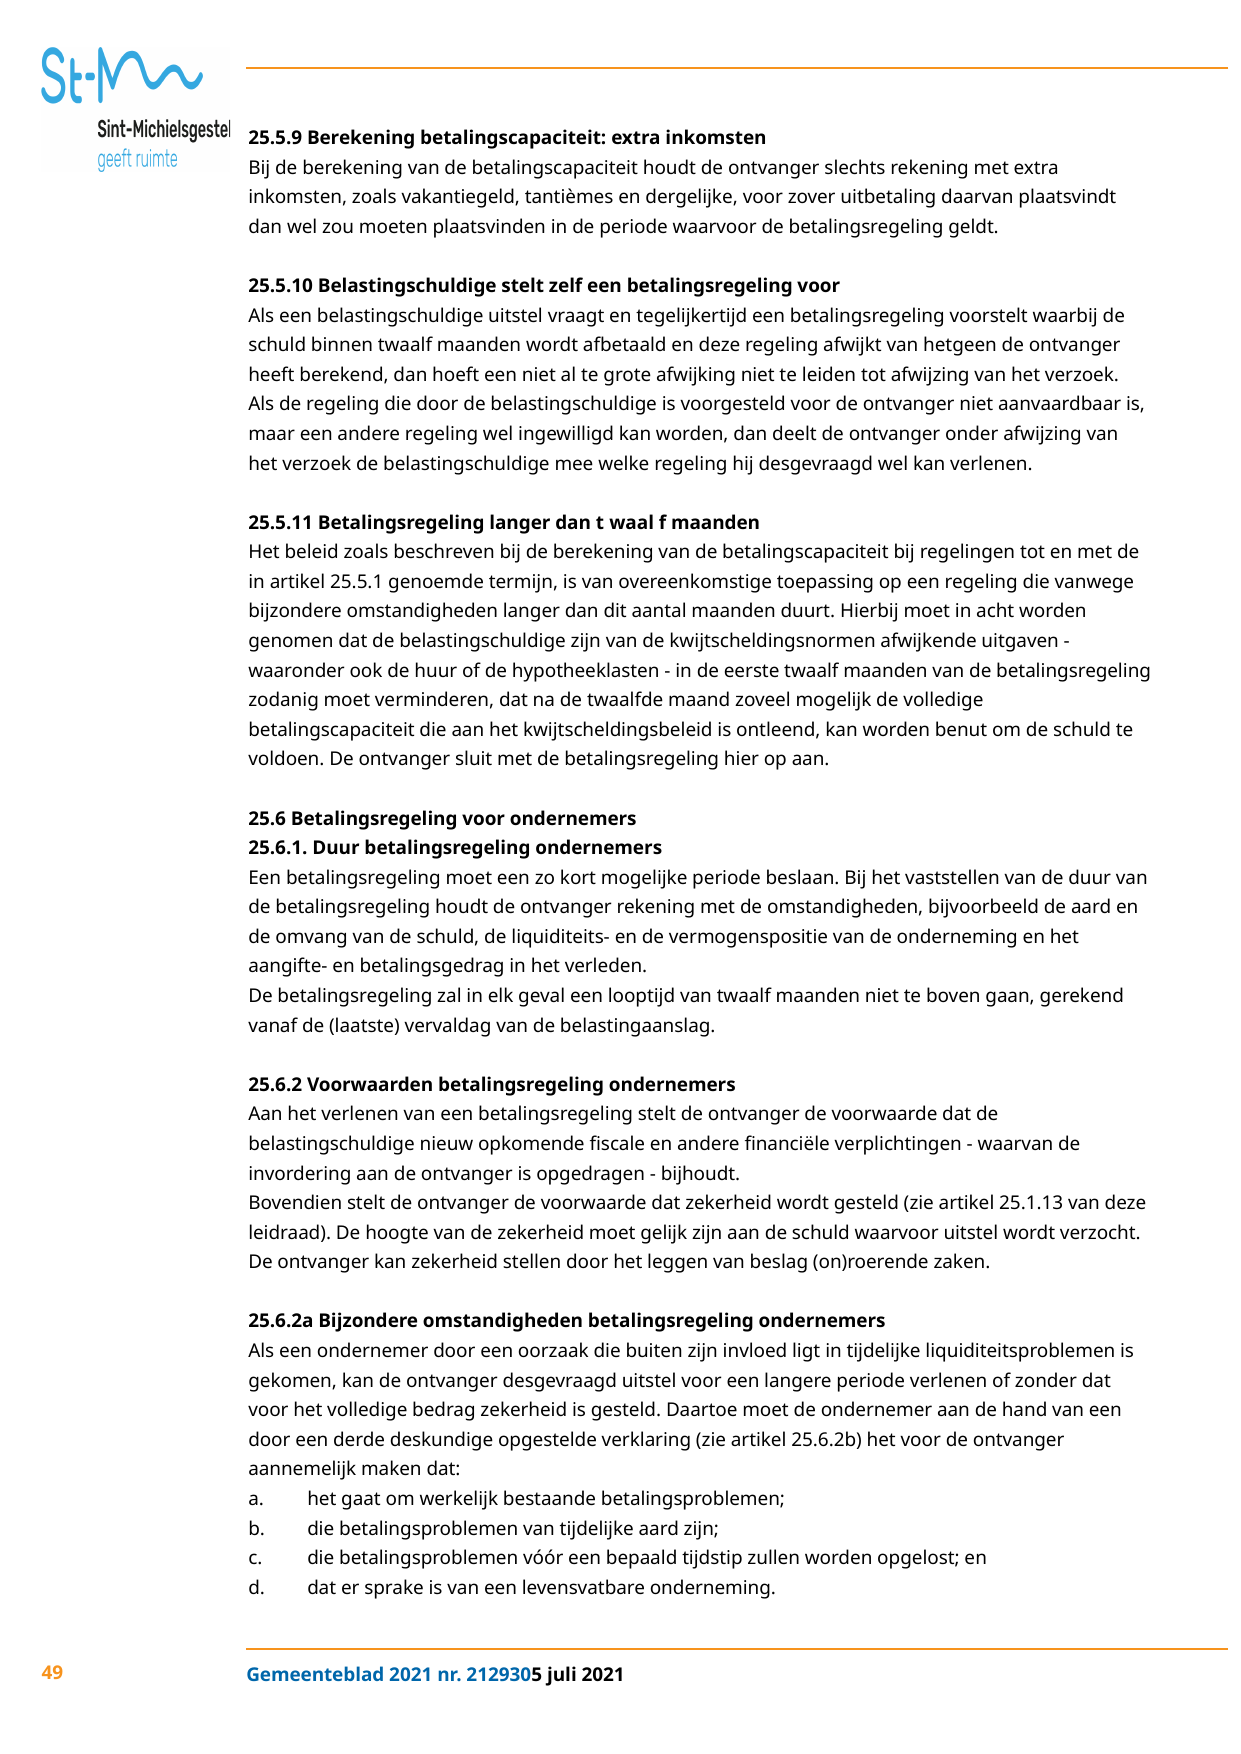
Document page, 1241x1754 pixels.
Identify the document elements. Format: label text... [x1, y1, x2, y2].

list het gaat om werkelijk bestaande betalingsproblemen; [248, 1485, 1152, 1511]
list dat er sprake is van een levensvatbare onderneming. [248, 1574, 1152, 1600]
picture [41, 47, 231, 172]
text 25.5.11 Betalingsregeling langer dan t waal f maanden [248, 509, 1152, 535]
text Als de regeling die door de belastingschuldige is voorgesteld voor de ontvanger niet aanvaardbaar is, maar een andere regeling wel ingewilligd kan worden, dan deelt de ontvanger onder afwijzing van het verzoek de belastingschuldige mee welke regeling hij desgevraagd wel kan verlenen. [248, 391, 1152, 476]
list die betalingsproblemen vóór een bepaald tijdstip zullen worden opgelost; en [248, 1544, 1152, 1570]
text 25.6.2 Voorwaarden betalingsregeling ondernemers [248, 1071, 1152, 1097]
text Als een ondernemer door een oorzaak die buiten zijn invloed ligt in tijdelijke liquiditeitsproblemen is gekomen, kan de ontvanger desgevraagd uitstel voor een langere periode verlenen of zonder dat voor het volledige bedrag zekerheid is gesteld. Daartoe moet de ondernemer aan de hand van een door een derde deskundige opgestelde verklaring (zie artikel 25.6.2b) het voor de ontvanger aannemelijk maken dat: [248, 1337, 1152, 1481]
text Het beleid zoals beschreven bij de berekening van de betalingscapaciteit bij regelingen tot en met de in artikel 25.5.1 genoemde termijn, is van overeenkomstige toepassing op een regeling die vanwege bijzondere omstandigheden langer dan dit aantal maanden duurt. Hierbij moet in acht worden genomen dat de belastingschuldige zijn van de kwijtscheldingsnormen afwijkende uitgaven - waaronder ook de huur of de hypotheeklasten - in de eerste twaalf maanden van de betalingsregeling zodanig moet verminderen, dat na de twaalfde maand zoveel mogelijk de volledige betalingscapaciteit die aan het kwijtscheldingsbeleid is ontleend, kan worden benut om de schuld te voldoen. De ontvanger sluit met de betalingsregeling hier op aan. [248, 538, 1152, 771]
text Bovendien stelt de ontvanger de voorwaarde dat zekerheid wordt gesteld (zie artikel 25.1.13 van deze leidraad). De hoogte van de zekerheid moet gelijk zijn aan de schuld waarvoor uitstel wordt verzocht. De ontvanger kan zekerheid stellen door het leggen van beslag (on)roerende zaken. [248, 1189, 1152, 1274]
text Een betalingsregeling moet een zo kort mogelijke periode beslaan. Bij het vaststellen van de duur van de betalingsregeling houdt de ontvanger rekening met de omstandigheden, bijvoorbeeld de aard en de omvang van de schuld, de liquiditeits- en de vermogenspositie van de onderneming en het aangifte- en betalingsgedrag in het verleden. [248, 864, 1152, 978]
text 25.5.9 Berekening betalingscapaciteit: extra inkomsten [248, 124, 1152, 150]
list die betalingsproblemen van tijdelijke aard zijn; [248, 1515, 1152, 1541]
text De betalingsregeling zal in elk geval een looptijd van twaalf maanden niet te boven gaan, gerekend vanaf de (laatste) vervaldag van de belastingaanslag. [248, 982, 1152, 1038]
text 25.6.1. Duur betalingsregeling ondernemers [248, 834, 1152, 860]
text Aan het verlenen van een betalingsregeling stelt de ontvanger de voorwaarde dat de belastingschuldige nieuw opkomende fiscale en andere financiële verplichtingen - waarvan de invordering aan de ontvanger is opgedragen - bijhoudt. [248, 1101, 1152, 1186]
text 25.5.10 Belastingschuldige stelt zelf een betalingsregeling voor [248, 272, 1152, 298]
text Als een belastingschuldige uitstel vraagt en tegelijkertijd een betalingsregeling voorstelt waarbij de schuld binnen twaalf maanden wordt afbetaald en deze regeling afwijkt van hetgeen de ontvanger heeft berekend, dan hoeft een niet al te grote afwijking niet te leiden tot afwijzing van het verzoek. [248, 302, 1152, 387]
text 25.6 Betalingsregeling voor ondernemers [248, 805, 1152, 831]
text 25.6.2a Bijzondere omstandigheden betalingsregeling ondernemers [248, 1308, 1152, 1333]
text Bij de berekening van de betalingscapaciteit houdt de ontvanger slechts rekening met extra inkomsten, zoals vakantiegeld, tantièmes en dergelijke, voor zover uitbetaling daarvan plaatsvindt dan wel zou moeten plaatsvinden in de periode waarvoor de betalingsregeling geldt. [248, 154, 1152, 239]
